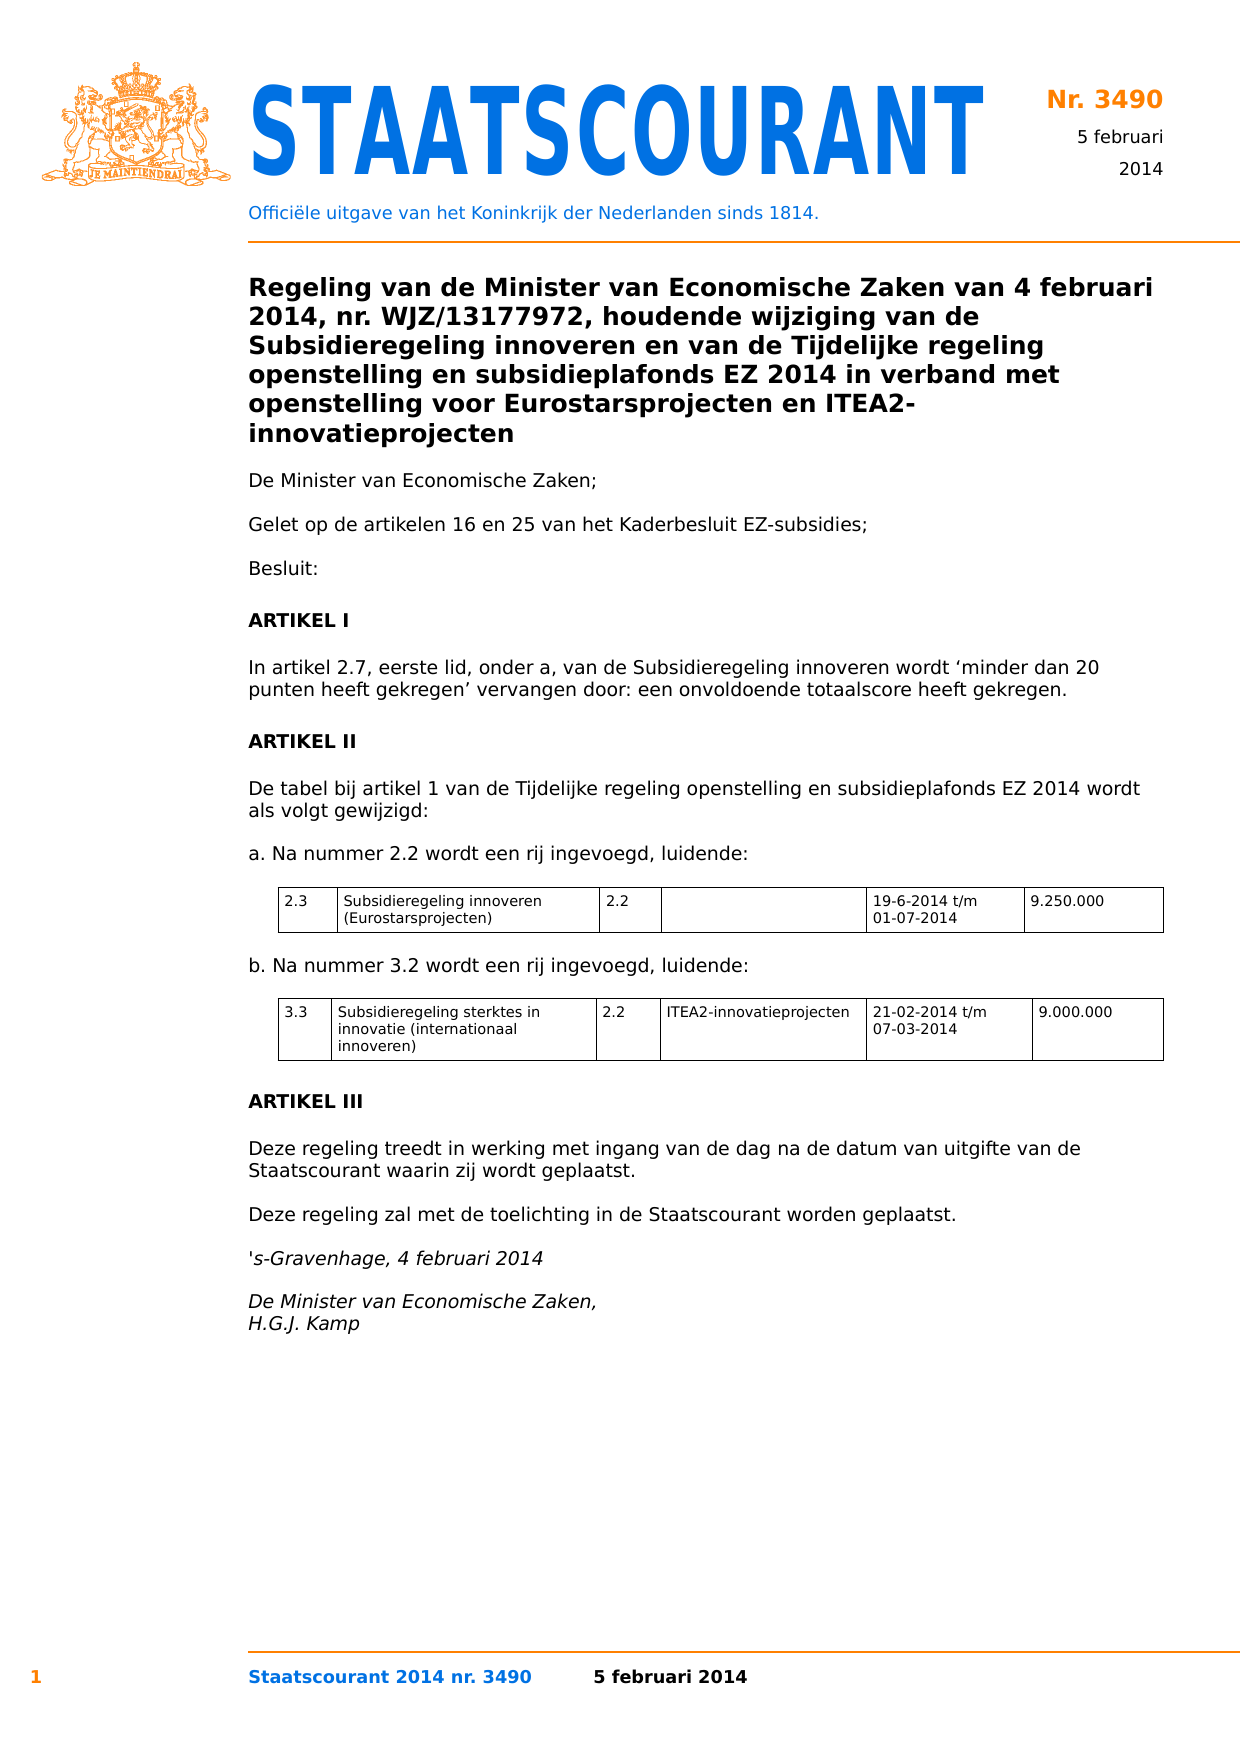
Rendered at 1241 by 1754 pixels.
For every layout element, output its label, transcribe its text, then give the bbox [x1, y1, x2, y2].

text a. Na nummer 2.2 wordt een rij ingevoegd, luidende: [248, 843, 1163, 865]
table_cell Officiële uitgave van het Koninkrijk der Nederlanden sinds 1814. [248, 203, 1240, 241]
subtitle Regeling van de Minister van Economische Zaken van 4 februari 2014, nr. WJZ/13177972, houdende wijziging van de Subsidieregeling innoveren en van de Tijdelijke regeling openstelling en subsidieplafonds EZ 2014 in verband met openstelling voor Eurostarsprojecten en ITEA2-innovatieprojecten [248, 273, 1163, 448]
table_header Nr. 3490 [998, 62, 1240, 121]
table_header 9.000.000 [1033, 999, 1163, 1060]
table_header [662, 888, 866, 932]
table_header [25, 62, 248, 241]
text De tabel bij artikel 1 van de Tijdelijke regeling openstelling en subsidieplafonds EZ 2014 wordt als volgt gewijzigd: [248, 777, 1163, 821]
table_header ITEA2-innovatieprojecten [661, 999, 866, 1060]
text 's-Gravenhage, 4 februari 2014 [248, 1247, 1163, 1269]
table_header 9.250.000 [1025, 888, 1163, 932]
text De Minister van Economische Zaken, H.G.J. Kamp [248, 1291, 1163, 1335]
table_header 2.3 [279, 888, 337, 932]
table_header 2.2 [600, 888, 661, 932]
table_header Subsidieregeling sterktes in innovatie (internationaal innoveren) [332, 999, 596, 1060]
table_cell 5 februari [998, 121, 1240, 153]
table_header Subsidieregeling innoveren (Eurostarsprojecten) [338, 888, 599, 932]
subtitle ARTIKEL I [248, 609, 1163, 632]
picture [41, 62, 231, 186]
text Deze regeling zal met de toelichting in de Staatscourant worden geplaatst. [248, 1203, 1163, 1226]
table_header 3.3 [279, 999, 331, 1060]
text b. Na nummer 3.2 wordt een rij ingevoegd, luidende: [248, 954, 1163, 976]
text Gelet op de artikelen 16 en 25 van het Kaderbesluit EZ-subsidies; [248, 514, 1163, 536]
subtitle ARTIKEL II [248, 731, 1163, 752]
text De Minister van Economische Zaken; [248, 470, 1163, 492]
table_header 21-02-2014 t/m 07-03-2014 [867, 999, 1032, 1060]
table_header 2.2 [597, 999, 660, 1060]
subtitle ARTIKEL III [248, 1091, 1163, 1113]
text Besluit: [248, 558, 1163, 579]
text Deze regeling treedt in werking met ingang van de dag na de datum van uitgifte van de Staatscourant waarin zij wordt geplaatst. [248, 1138, 1163, 1182]
table_cell 2014 [998, 153, 1240, 203]
table_header 19-6-2014 t/m 01-07-2014 [867, 888, 1024, 932]
table_header STAATSCOURANT [248, 62, 998, 203]
text In artikel 2.7, eerste lid, onder a, van de Subsidieregeling innoveren wordt ‘minder dan 20 punten heeft gekregen’ vervangen door: een onvoldoende totaalscore heeft gekregen. [248, 657, 1163, 701]
